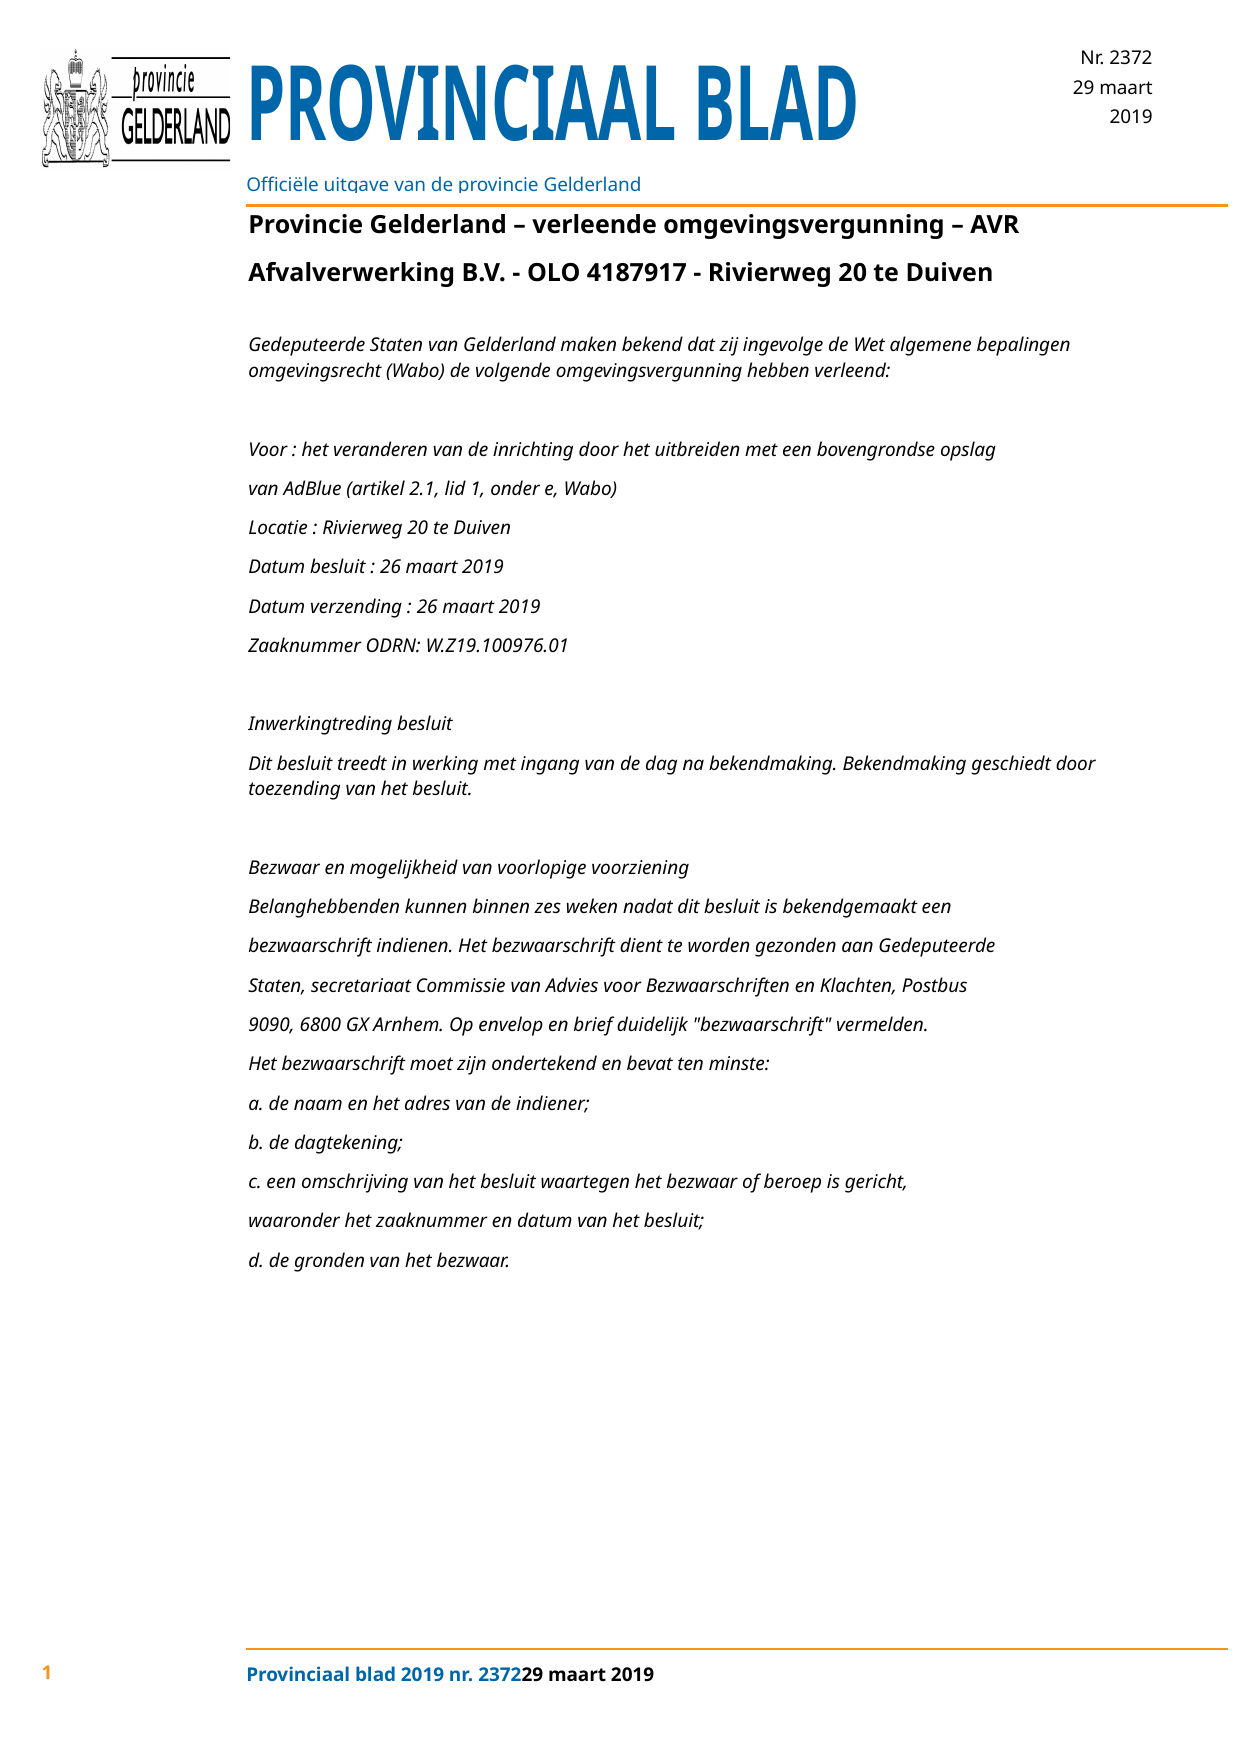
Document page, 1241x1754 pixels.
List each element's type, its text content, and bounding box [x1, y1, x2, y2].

text Inwerkingtreding besluit [248, 711, 1152, 736]
text Belanghebbenden kunnen binnen zes weken nadat dit besluit is bekendgemaakt een [248, 893, 1152, 919]
text Locatie : Rivierweg 20 te Duiven [248, 514, 1152, 540]
text Dit besluit treedt in werking met ingang van de dag na bekendmaking. Bekendmaking geschiedt door toezending van het besluit. [248, 750, 1152, 801]
text Zaaknummer ODRN: W.Z19.100976.01 [248, 632, 1152, 658]
text Voor : het veranderen van de inrichting door het uitbreiden met een bovengrondse opslag [248, 436, 1152, 461]
text Provincie Gelderland – verleende omgevingsvergunning – AVR Afvalverwerking B.V. - OLO 4187917 - Rivierweg 20 te Duiven [248, 207, 1152, 288]
text van AdBlue (artikel 2.1, lid 1, onder e, Wabo) [248, 475, 1152, 501]
text waaronder het zaaknummer en datum van het besluit; [248, 1208, 1152, 1233]
text Het bezwaarschrift moet zijn ondertekend en bevat ten minste: [248, 1051, 1152, 1076]
text c. een omschrijving van het besluit waartegen het bezwaar of beroep is gericht, [248, 1168, 1152, 1194]
text 9090, 6800 GX Arnhem. Op envelop en brief duidelijk "bezwaarschrift" vermelden. [248, 1011, 1152, 1037]
text Datum verzending : 26 maart 2019 [248, 593, 1152, 618]
text Bezwaar en mogelijkheid van voorlopige voorziening [248, 854, 1152, 880]
text a. de naam en het adres van de indiener; [248, 1090, 1152, 1116]
text bezwaarschrift indienen. Het bezwaarschrift dient te worden gezonden aan Gedeputeerde [248, 933, 1152, 958]
text b. de dagtekening; [248, 1129, 1152, 1155]
text Gedeputeerde Staten van Gelderland maken bekend dat zij ingevolge de Wet algemene bepalingen omgevingsrecht (Wabo) de volgende omgevingsvergunning hebben verleend: [248, 331, 1152, 383]
text Staten, secretariaat Commissie van Advies voor Bezwaarschriften en Klachten, Postbus [248, 972, 1152, 998]
text Datum besluit : 26 maart 2019 [248, 553, 1152, 579]
picture [41, 47, 231, 172]
text d. de gronden van het bezwaar. [248, 1247, 1152, 1273]
